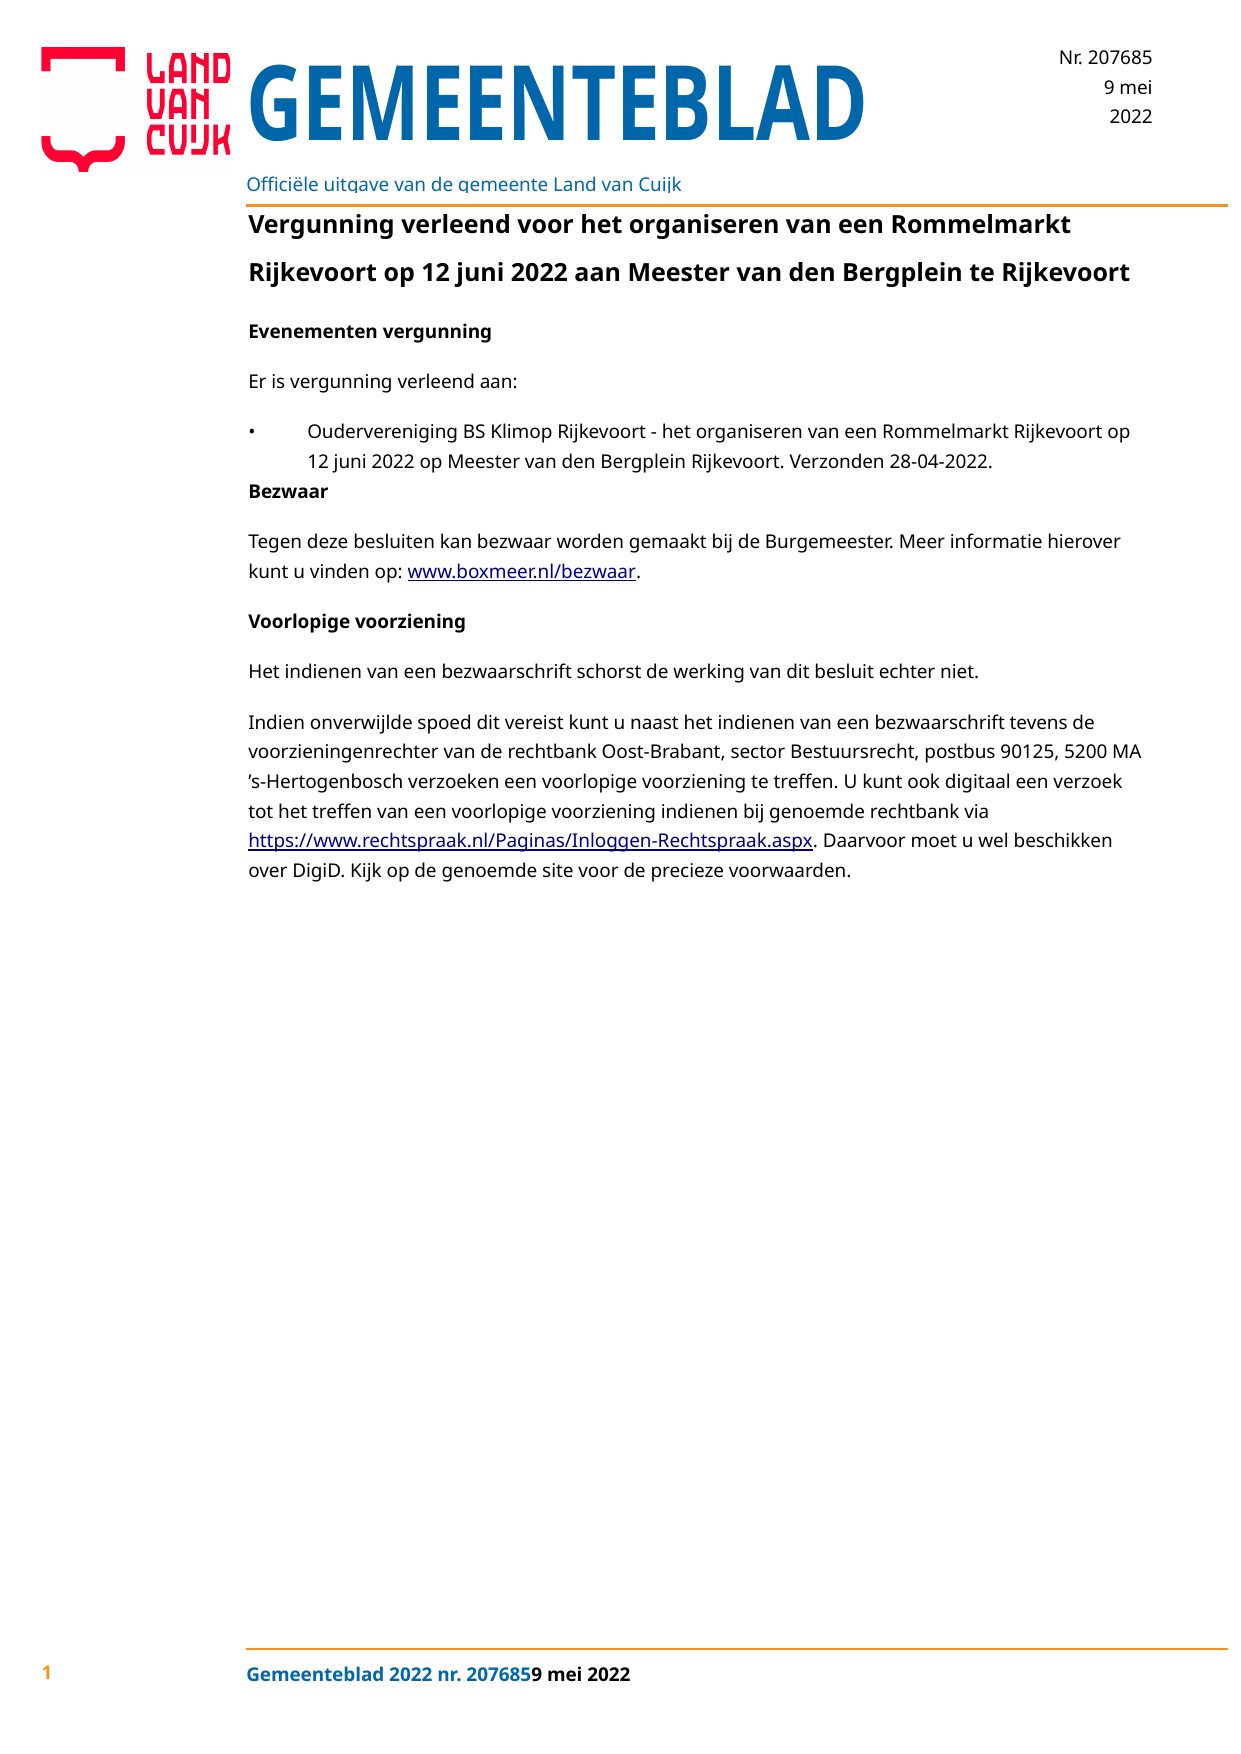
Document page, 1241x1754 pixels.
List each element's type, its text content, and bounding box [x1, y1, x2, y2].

text Bezwaar [248, 478, 1152, 504]
picture [41, 47, 231, 172]
text Vergunning verleend voor het organiseren van een Rommelmarkt Rijkevoort op 12 juni 2022 aan Meester van den Bergplein te Rijkevoort [248, 207, 1152, 288]
text Het indienen van een bezwaarschrift schorst de werking van dit besluit echter niet. [248, 659, 1152, 684]
text Evenementen vergunning [248, 318, 1152, 344]
text Voorlopige voorziening [248, 608, 1152, 634]
list Oudervereniging BS Klimop Rijkevoort - het organiseren van een Rommelmarkt Rijkevoort op 12 juni 2022 op Meester van den Bergplein Rijkevoort. Verzonden 28-04-2022. [248, 419, 1152, 474]
text Indien onverwijlde spoed dit vereist kunt u naast het indienen van een bezwaarschrift tevens de voorzieningenrechter van de rechtbank Oost-Brabant, sector Bestuursrecht, postbus 90125, 5200 MA ’s-Hertogenbosch verzoeken een voorlopige voorziening te treffen. U kunt ook digitaal een verzoek tot het treffen van een voorlopige voorziening indienen bij genoemde rechtbank via https://www.rechtspraak.nl/Paginas/Inloggen-Rechtspraak.aspx. Daarvoor moet u wel beschikken over DigiD. Kijk op de genoemde site voor de precieze voorwaarden. [248, 709, 1152, 883]
text Er is vergunning verleend aan: [248, 368, 1152, 394]
text Tegen deze besluiten kan bezwaar worden gemaakt bij de Burgemeester. Meer informatie hierover kunt u vinden op: www.boxmeer.nl/bezwaar. [248, 528, 1152, 584]
